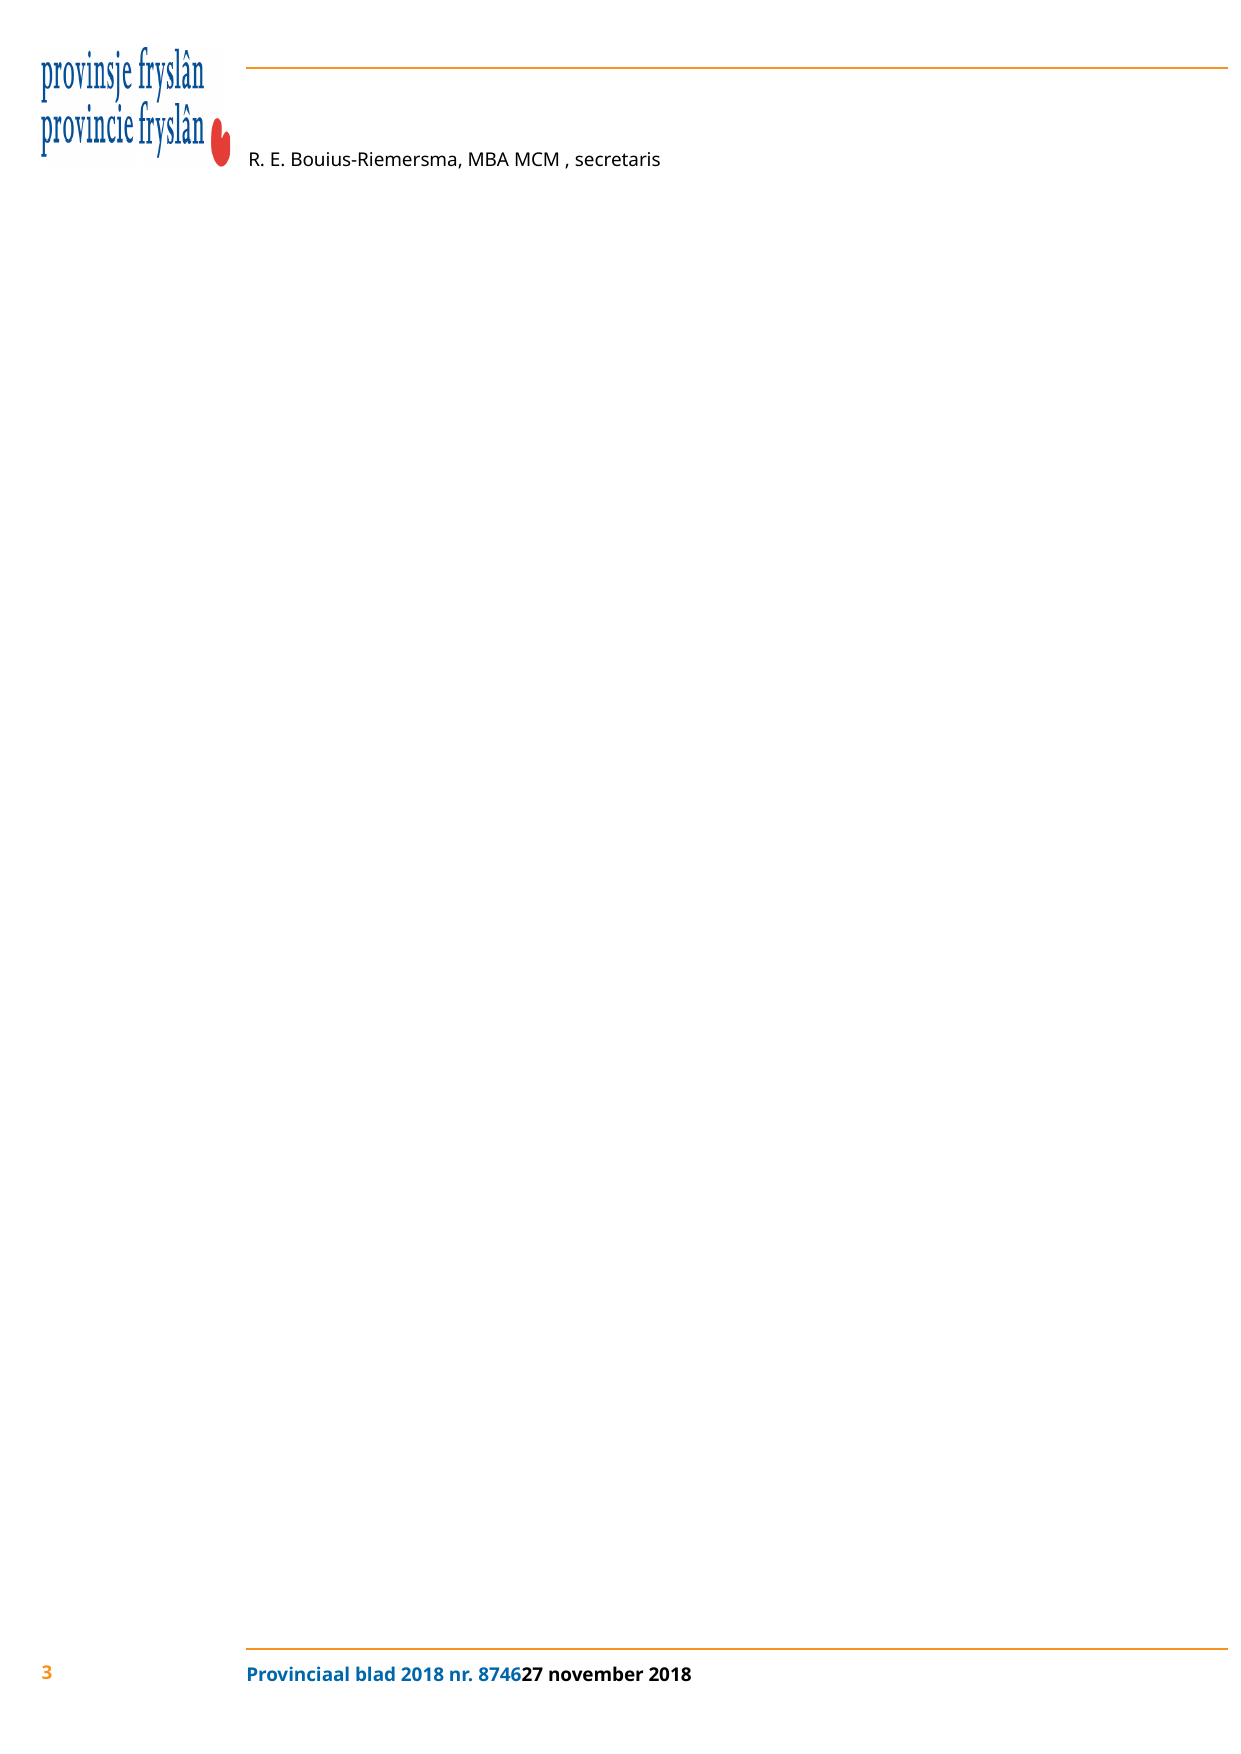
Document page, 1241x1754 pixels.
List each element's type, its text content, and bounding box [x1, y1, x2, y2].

picture [41, 47, 231, 172]
text R. E. Bouius-Riemersma, MBA MCM , secretaris [248, 146, 1152, 172]
